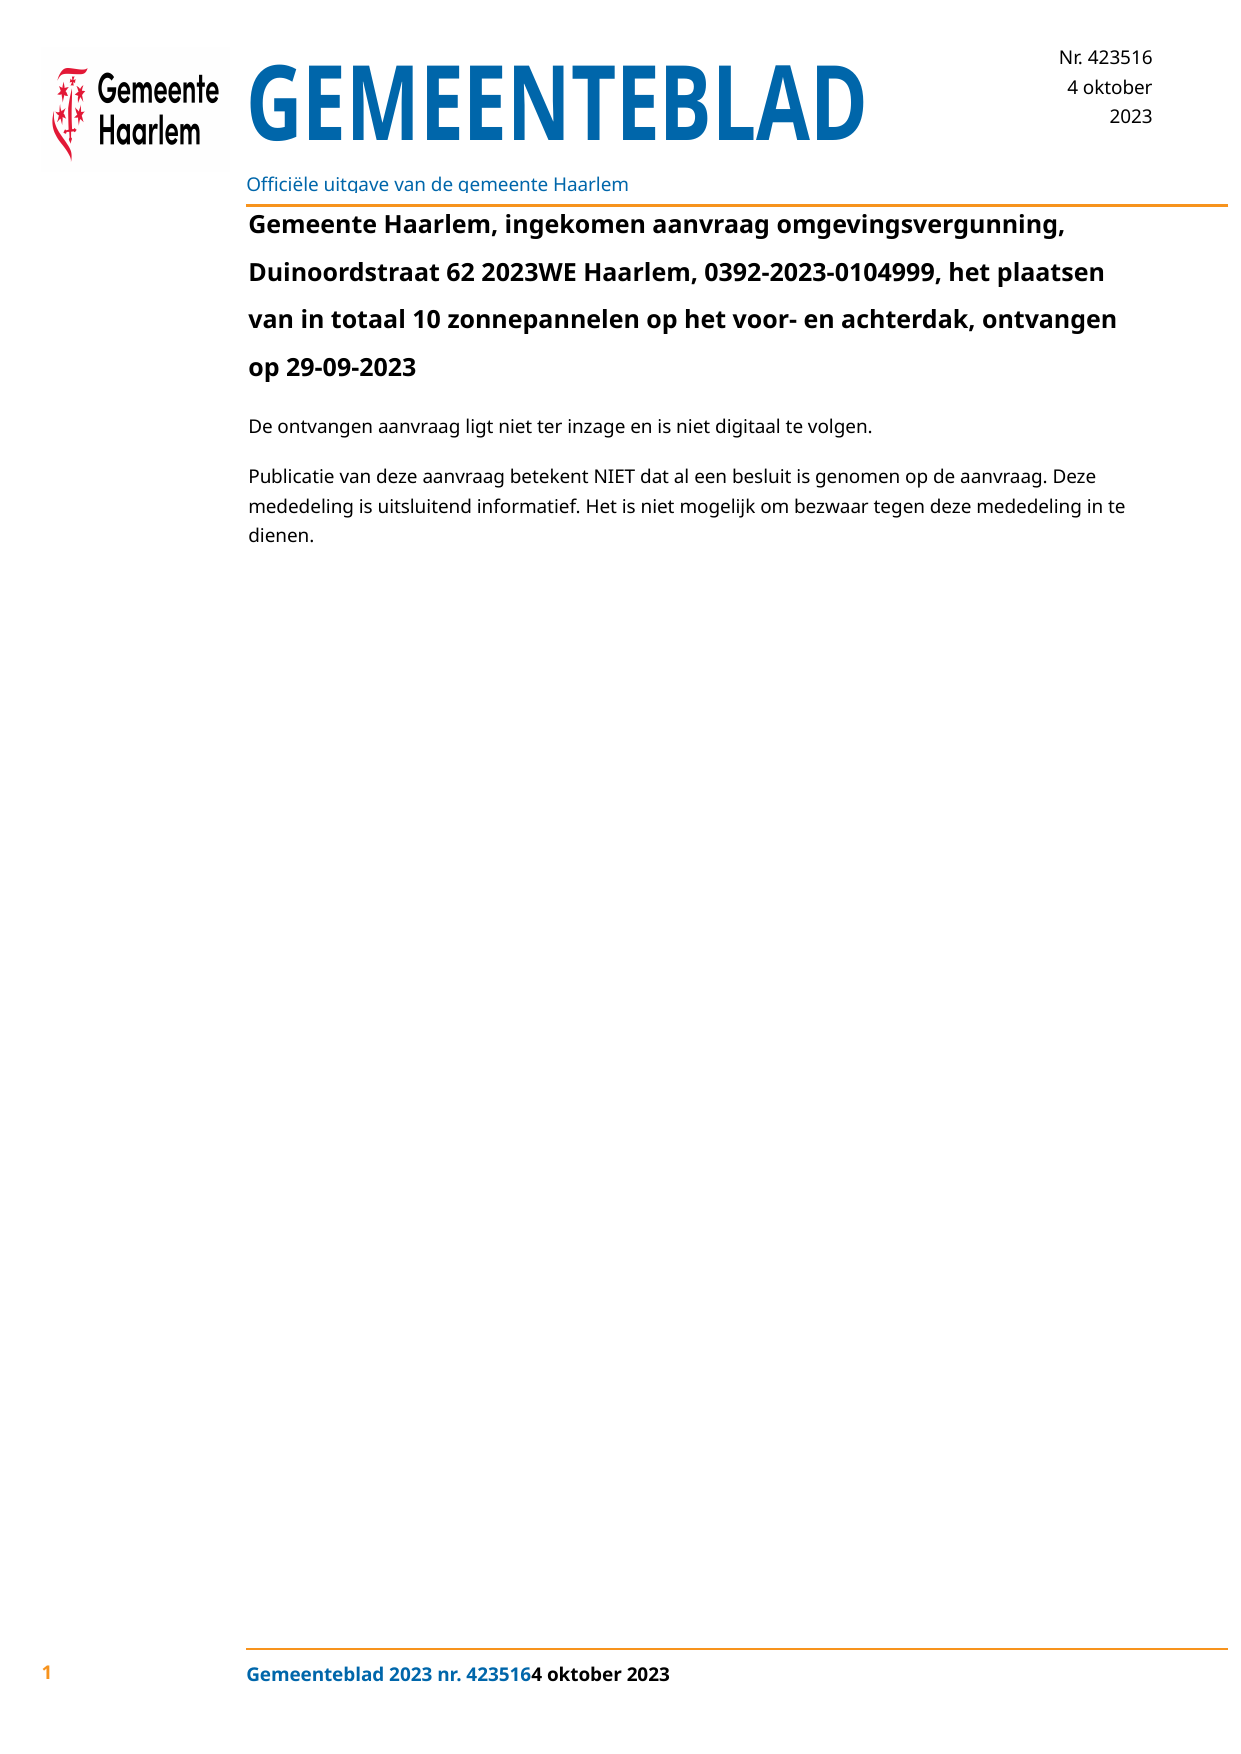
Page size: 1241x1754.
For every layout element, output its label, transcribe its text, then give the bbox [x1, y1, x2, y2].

text De ontvangen aanvraag ligt niet ter inzage en is niet digitaal te volgen. [248, 413, 1152, 439]
picture [41, 47, 231, 172]
text Gemeente Haarlem, ingekomen aanvraag omgevingsvergunning, Duinoordstraat 62 2023WE Haarlem, 0392-2023-0104999, het plaatsen van in totaal 10 zonnepannelen op het voor- en achterdak, ontvangen op 29-09-2023 [248, 207, 1152, 384]
text Publicatie van deze aanvraag betekent NIET dat al een besluit is genomen op de aanvraag. Deze mededeling is uitsluitend informatief. Het is niet mogelijk om bezwaar tegen deze mededeling in te dienen. [248, 463, 1152, 548]
